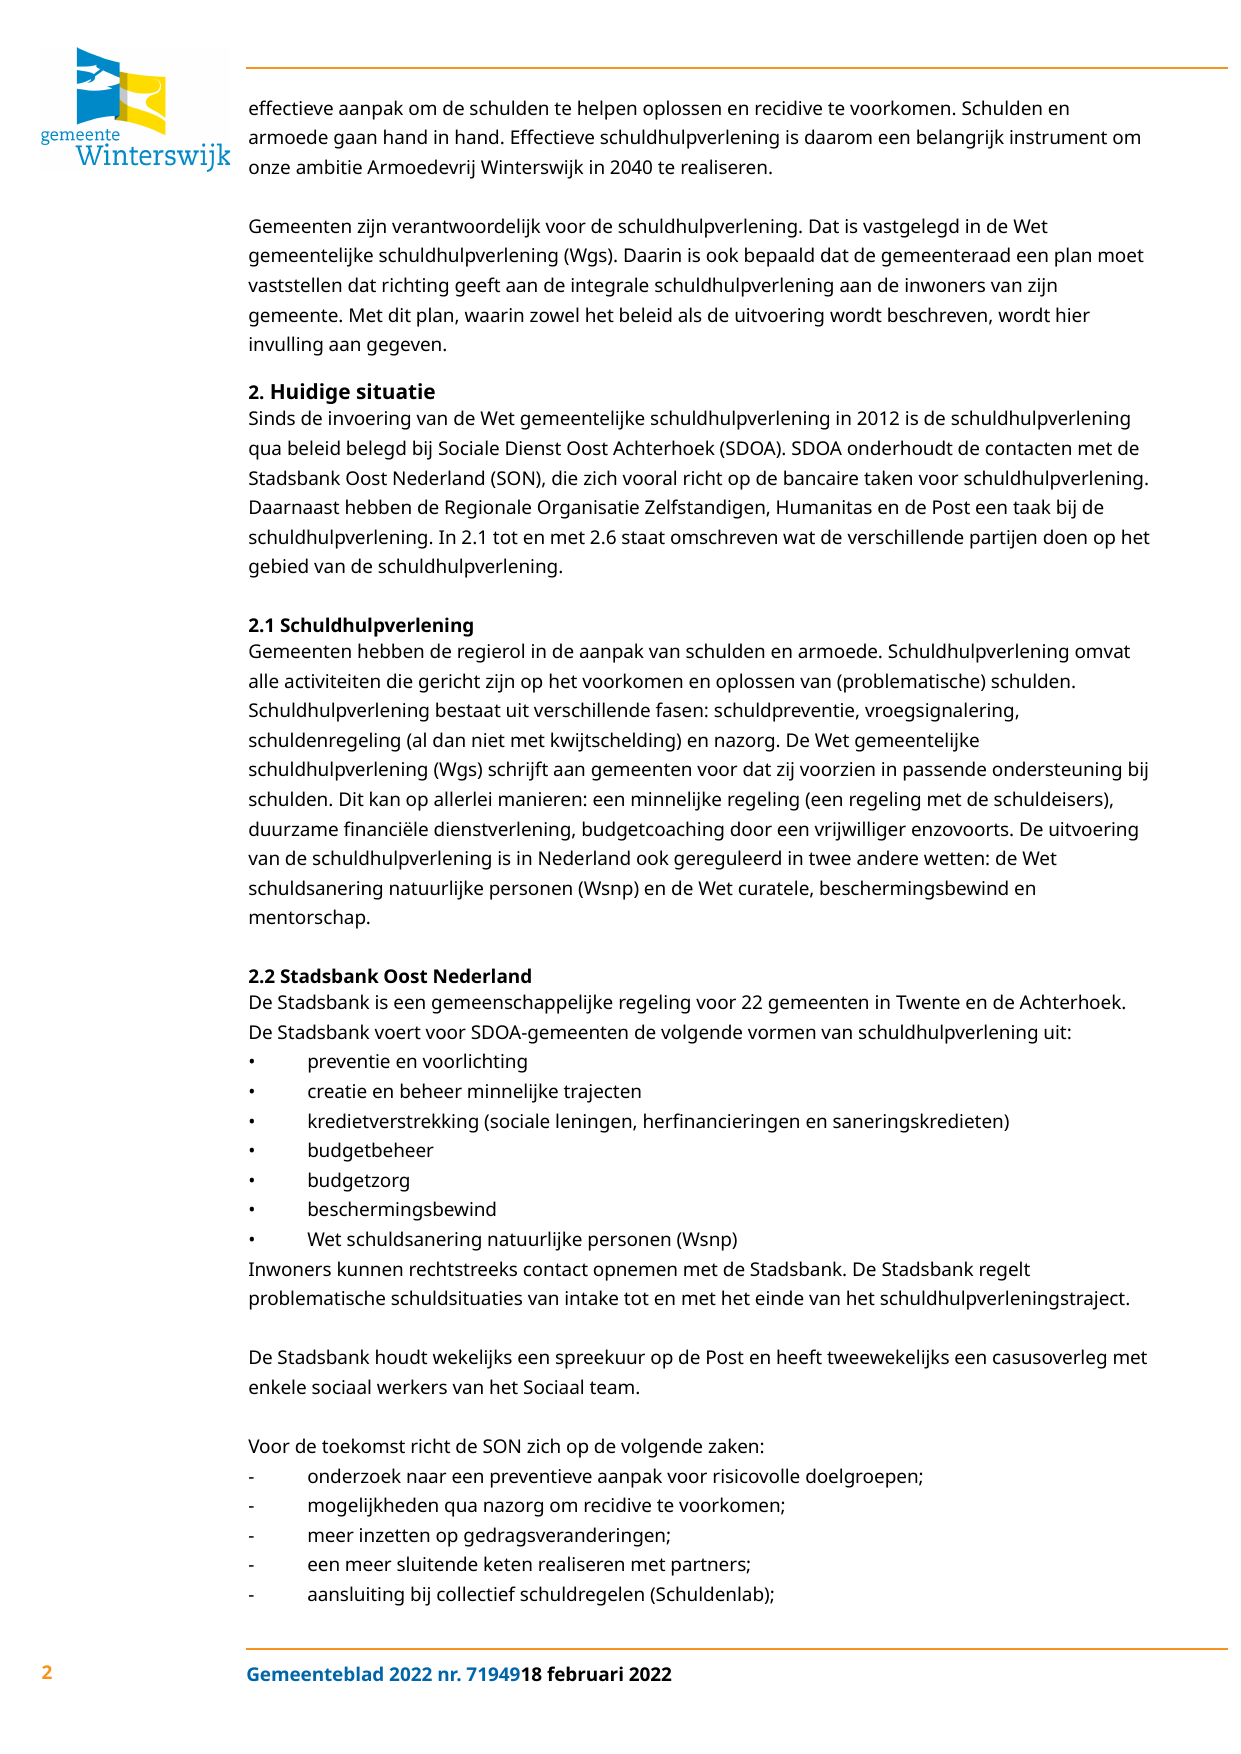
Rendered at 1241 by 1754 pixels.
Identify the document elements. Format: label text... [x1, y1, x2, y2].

list aansluiting bij collectief schuldregelen (Schuldenlab); [248, 1581, 1152, 1607]
list meer inzetten op gedragsveranderingen; [248, 1522, 1152, 1548]
text Gemeenten hebben de regierol in de aanpak van schulden en armoede. Schuldhulpverlening omvat alle activiteiten die gericht zijn op het voorkomen en oplossen van (problematische) schulden. [248, 638, 1152, 694]
list onderzoek naar een preventieve aanpak voor risicovolle doelgroepen; [248, 1463, 1152, 1488]
list creatie en beheer minnelijke trajecten [248, 1078, 1152, 1104]
text De Stadsbank is een gemeenschappelijke regeling voor 22 gemeenten in Twente en de Achterhoek. De Stadsbank voert voor SDOA-gemeenten de volgende vormen van schuldhulpverlening uit: [248, 989, 1152, 1045]
text Gemeenten zijn verantwoordelijk voor de schuldhulpverlening. Dat is vastgelegd in de Wet gemeentelijke schuldhulpverlening (Wgs). Daarin is ook bepaald dat de gemeenteraad een plan moet vaststellen dat richting geeft aan de integrale schuldhulpverlening aan de inwoners van zijn gemeente. Met dit plan, waarin zowel het beleid als de uitvoering wordt beschreven, wordt hier invulling aan gegeven. [248, 213, 1152, 357]
list mogelijkheden qua nazorg om recidive te voorkomen; [248, 1492, 1152, 1518]
list budgetbeheer [248, 1137, 1152, 1163]
picture [225, 153, 231, 162]
text schuldenregeling (al dan niet met kwijtschelding) en nazorg. De Wet gemeentelijke schuldhulpverlening (Wgs) schrijft aan gemeenten voor dat zij voorzien in passende ondersteuning bij schulden. Dit kan op allerlei manieren: een minnelijke regeling (een regeling met de schuldeisers), duurzame financiële dienstverlening, budgetcoaching door een vrijwilliger enzovoorts. De uitvoering van de schuldhulpverlening is in Nederland ook gereguleerd in twee andere wetten: de Wet schuldsanering natuurlijke personen (Wsnp) en de Wet curatele, beschermingsbewind en mentorschap. [248, 727, 1152, 930]
list budgetzorg [248, 1167, 1152, 1193]
text 2. Huidige situatie [248, 377, 1152, 406]
text 2.2 Stadsbank Oost Nederland [248, 964, 1152, 989]
text effectieve aanpak om de schulden te helpen oplossen en recidive te voorkomen. Schulden en armoede gaan hand in hand. Effectieve schuldhulpverlening is daarom een belangrijk instrument om onze ambitie Armoedevrij Winterswijk in 2040 te realiseren. [248, 95, 1152, 180]
list een meer sluitende keten realiseren met partners; [248, 1552, 1152, 1577]
text Schuldhulpverlening bestaat uit verschillende fasen: schuldpreventie, vroegsignalering, [248, 697, 1152, 723]
picture [41, 47, 231, 172]
text 2.1 Schuldhulpverlening [248, 613, 1152, 638]
text De Stadsbank houdt wekelijks een spreekuur op de Post en heeft tweewekelijks een casusoverleg met enkele sociaal werkers van het Sociaal team. [248, 1344, 1152, 1400]
list Wet schuldsanering natuurlijke personen (Wsnp) [248, 1226, 1152, 1252]
list beschermingsbewind [248, 1197, 1152, 1222]
list kredietverstrekking (sociale leningen, herfinancieringen en saneringskredieten) [248, 1108, 1152, 1133]
text Voor de toekomst richt de SON zich op de volgende zaken: [248, 1433, 1152, 1459]
text Inwoners kunnen rechtstreeks contact opnemen met de Stadsbank. De Stadsbank regelt problematische schuldsituaties van intake tot en met het einde van het schuldhulpverleningstraject. [248, 1256, 1152, 1311]
text Sinds de invoering van de Wet gemeentelijke schuldhulpverlening in 2012 is de schuldhulpverlening qua beleid belegd bij Sociale Dienst Oost Achterhoek (SDOA). SDOA onderhoudt de contacten met de Stadsbank Oost Nederland (SON), die zich vooral richt op de bancaire taken voor schuldhulpverlening. [248, 406, 1152, 490]
text Daarnaast hebben de Regionale Organisatie Zelfstandigen, Humanitas en de Post een taak bij de schuldhulpverlening. In 2.1 tot en met 2.6 staat omschreven wat de verschillende partijen doen op het gebied van de schuldhulpverlening. [248, 494, 1152, 579]
list preventie en voorlichting [248, 1049, 1152, 1074]
